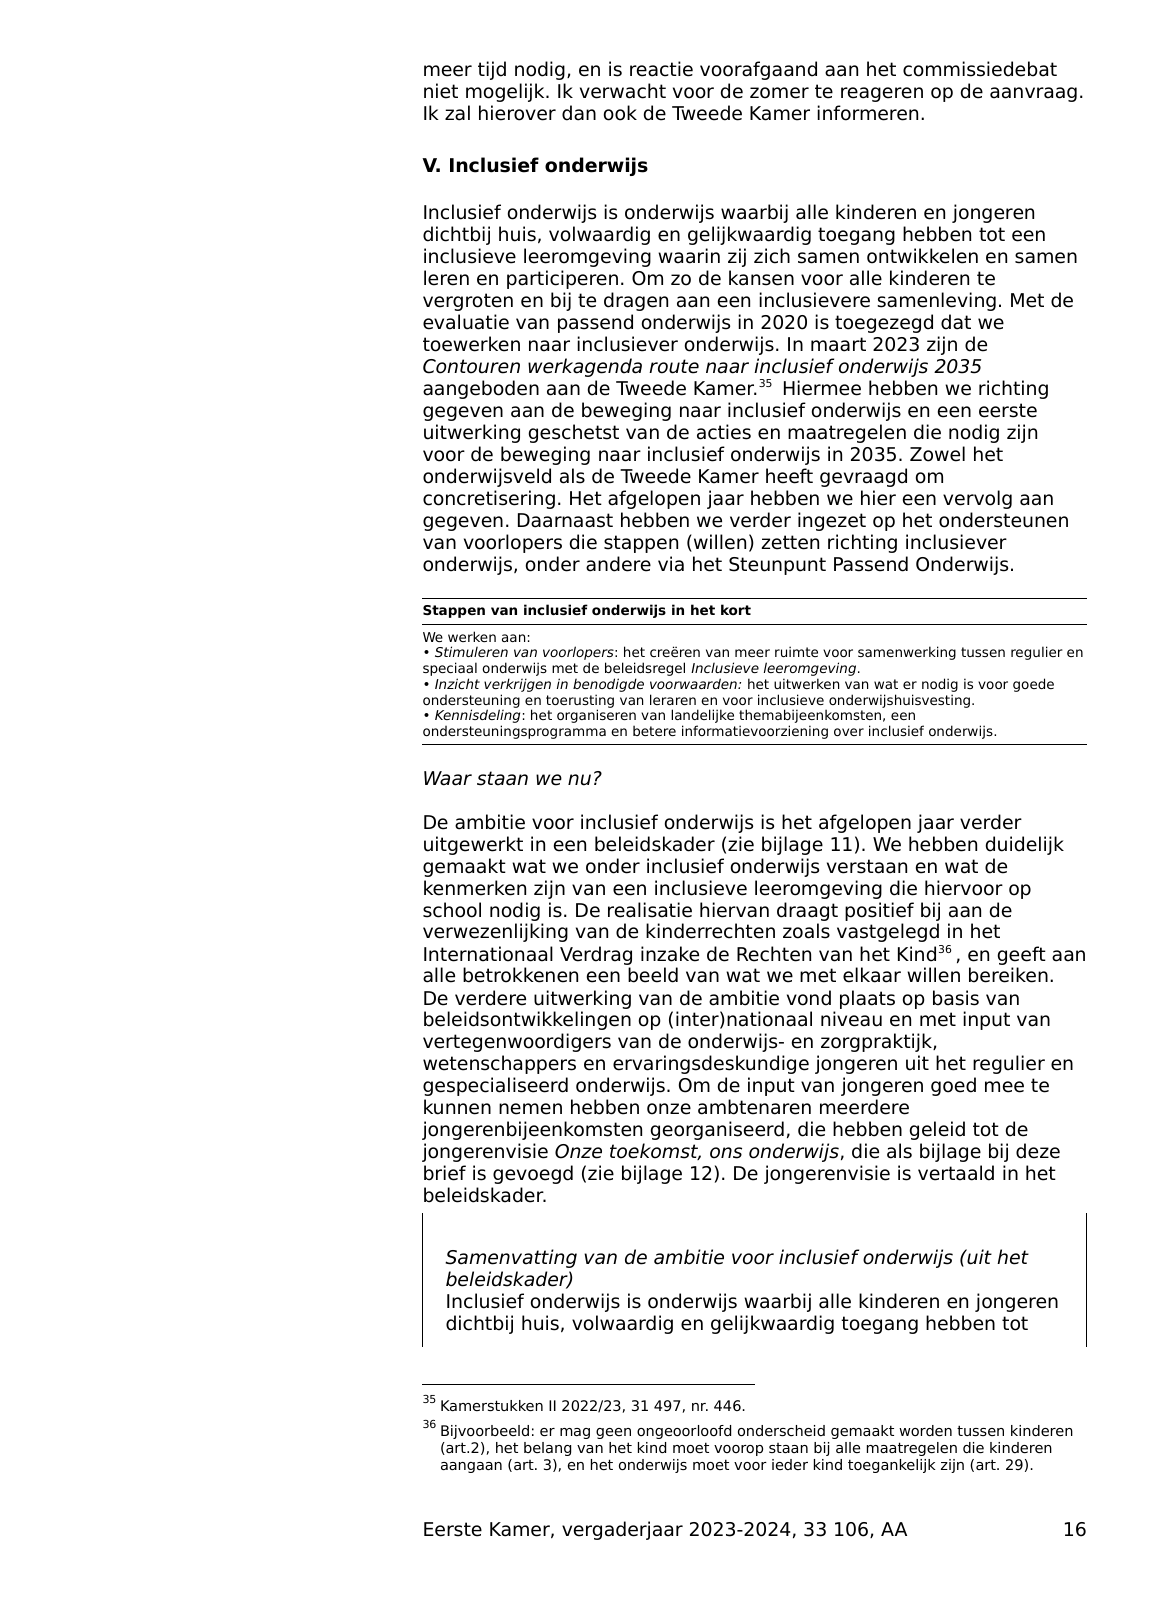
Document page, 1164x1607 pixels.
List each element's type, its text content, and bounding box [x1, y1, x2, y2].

text Bijvoorbeeld: er mag geen ongeoorloofd onderscheid gemaakt worden tussen kinderen (art.2), het belang van het kind moet voorop staan bij alle maatregelen die kinderen aangaan (art. 3), en het onderwijs moet voor ieder kind toegankelijk zijn (art. 29). [422, 1418, 1087, 1474]
subtitle V. Inclusief onderwijs [422, 155, 1087, 177]
text De ambitie voor inclusief onderwijs is het afgelopen jaar verder uitgewerkt in een beleidskader (zie bijlage 11). We hebben duidelijk gemaakt wat we onder inclusief onderwijs verstaan en wat de kenmerken zijn van een inclusieve leeromgeving die hiervoor op school nodig is. De realisatie hiervan draagt positief bij aan de verwezenlijking van de kinderrechten zoals vastgelegd in het Internationaal Verdrag inzake de Rechten van het Kind, en geeft aan alle betrokkenen een beeld van wat we met elkaar willen bereiken. De verdere uitwerking van de ambitie vond plaats op basis van beleidsontwikkelingen op (inter)nationaal niveau en met input van vertegenwoordigers van de onderwijs- en zorgpraktijk, wetenschappers en ervaringsdeskundige jongeren uit het regulier en gespecialiseerd onderwijs. Om de input van jongeren goed mee te kunnen nemen hebben onze ambtenaren meerdere jongerenbijeenkomsten georganiseerd, die hebben geleid tot de jongerenvisie Onze toekomst, ons onderwijs, die als bijlage bij deze brief is gevoegd (zie bijlage 12). De jongerenvisie is vertaald in het beleidskader. [422, 812, 1087, 1207]
text meer tijd nodig, en is reactie voorafgaand aan het commissiedebat niet mogelijk. Ik verwacht voor de zomer te reageren op de aanvraag. Ik zal hierover dan ook de Tweede Kamer informeren. [422, 59, 1087, 125]
table_header Stappen van inclusief onderwijs in het kort [422, 599, 1087, 624]
table_header Samenvatting van de ambitie voor inclusief onderwijs (uit het beleidskader) Inclusief onderwijs is onderwijs waarbij alle kinderen en jongeren dichtbij huis, volwaardig en gelijkwaardig toegang hebben tot [423, 1213, 1086, 1347]
text Kamerstukken II 2022/23, 31 497, nr. 446. [422, 1393, 1087, 1416]
text Inclusief onderwijs is onderwijs waarbij alle kinderen en jongeren dichtbij huis, volwaardig en gelijkwaardig toegang hebben tot een inclusieve leeromgeving waarin zij zich samen ontwikkelen en samen leren en participeren. Om zo de kansen voor alle kinderen te vergroten en bij te dragen aan een inclusievere samenleving. Met de evaluatie van passend onderwijs in 2020 is toegezegd dat we toewerken naar inclusiever onderwijs. In maart 2023 zijn de Contouren werkagenda route naar inclusief onderwijs 2035 aangeboden aan de Tweede Kamer. Hiermee hebben we richting gegeven aan de beweging naar inclusief onderwijs en een eerste uitwerking geschetst van de acties en maatregelen die nodig zijn voor de beweging naar inclusief onderwijs in 2035. Zowel het onderwijsveld als de Tweede Kamer heeft gevraagd om concretisering. Het afgelopen jaar hebben we hier een vervolg aan gegeven. Daarnaast hebben we verder ingezet op het ondersteunen van voorlopers die stappen (willen) zetten richting inclusiever onderwijs, onder andere via het Steunpunt Passend Onderwijs. [422, 202, 1087, 576]
subtitle Waar staan we nu? [422, 767, 1087, 789]
table_cell We werken aan: • Stimuleren van voorlopers: het creëren van meer ruimte voor samenwerking tussen regulier en speciaal onderwijs met de beleidsregel Inclusieve leeromgeving. • Inzicht verkrijgen in benodigde voorwaarden: het uitwerken van wat er nodig is voor goede ondersteuning en toerusting van leraren en voor inclusieve onderwijshuisvesting. • Kennisdeling: het organiseren van landelijke themabijeenkomsten, een ondersteuningsprogramma en betere informatievoorziening over inclusief onderwijs. [422, 625, 1087, 744]
